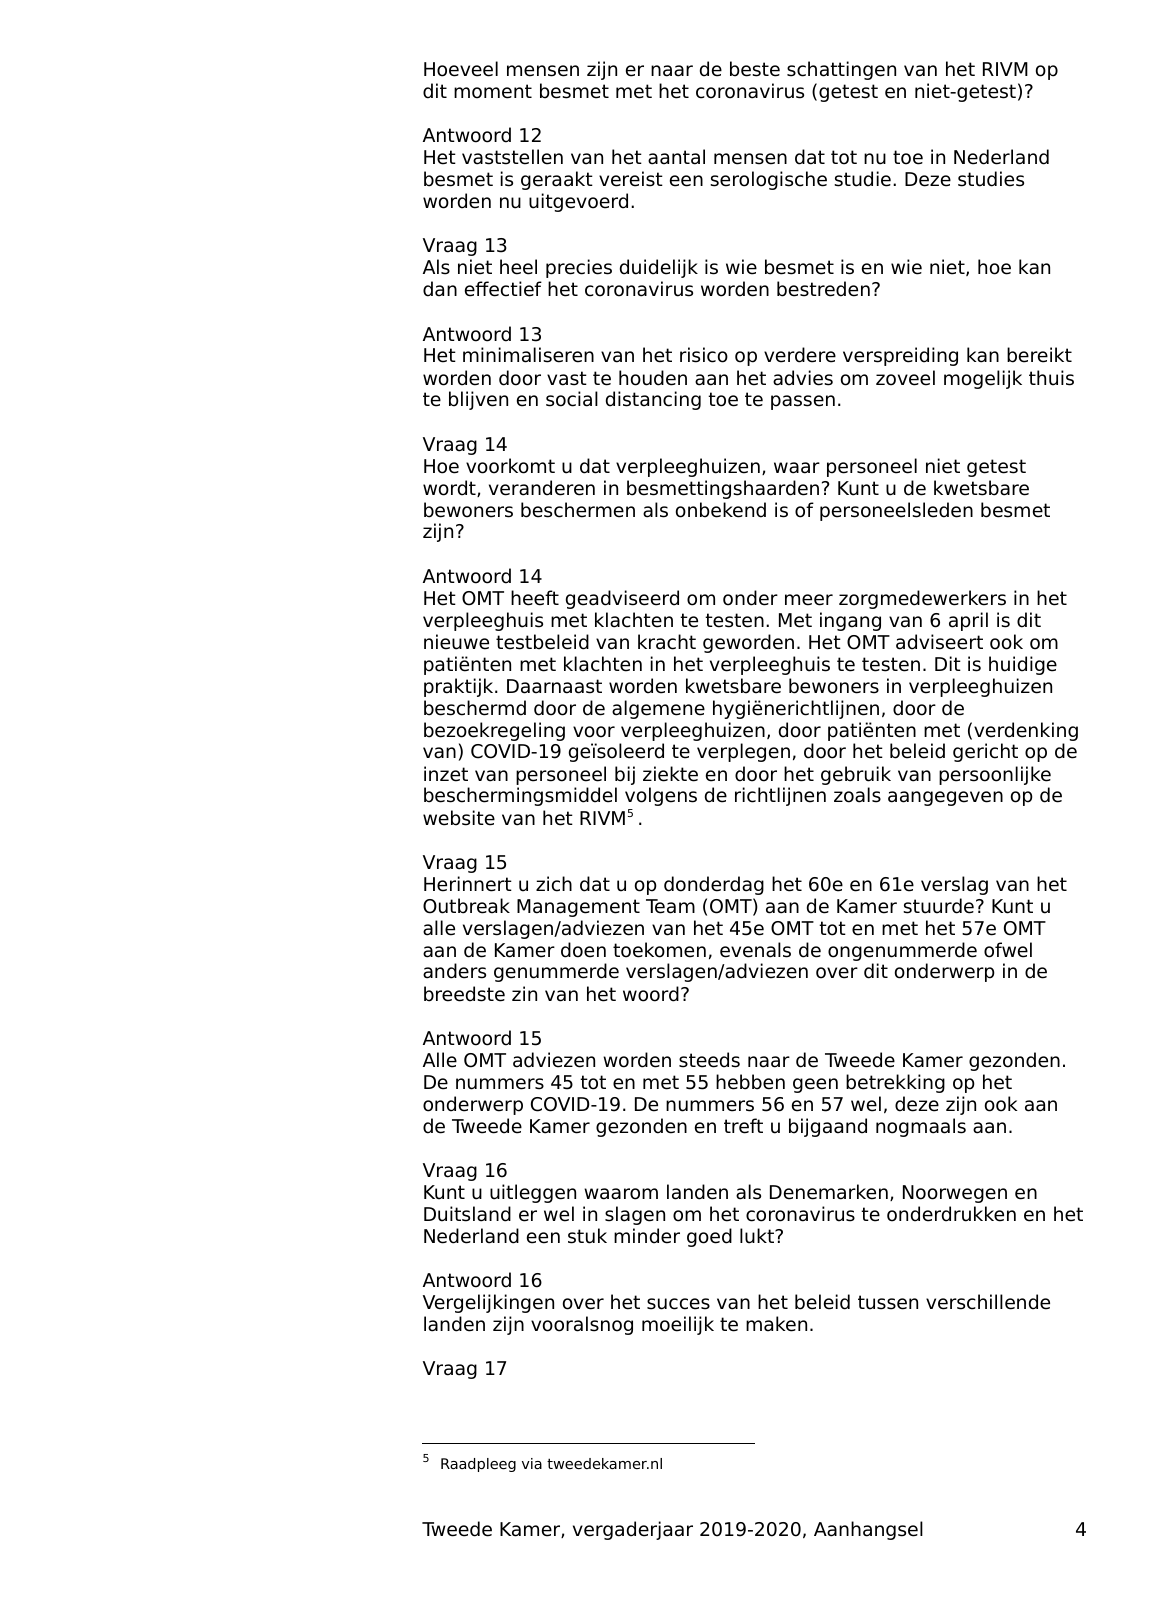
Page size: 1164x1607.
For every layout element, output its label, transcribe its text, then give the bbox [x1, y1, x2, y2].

text Het OMT heeft geadviseerd om onder meer zorgmedewerkers in het verpleeghuis met klachten te testen. Met ingang van 6 april is dit nieuwe testbeleid van kracht geworden. Het OMT adviseert ook om patiënten met klachten in het verpleeghuis te testen. Dit is huidige praktijk. Daarnaast worden kwetsbare bewoners in verpleeghuizen beschermd door de algemene hygiënerichtlijnen, door de bezoekregeling voor verpleeghuizen, door patiënten met (verdenking van) COVID-19 geïsoleerd te verplegen, door het beleid gericht op de inzet van personeel bij ziekte en door het gebruik van persoonlijke beschermingsmiddel volgens de richtlijnen zoals aangegeven op de website van het RIVM. [422, 588, 1087, 829]
text Antwoord 13 [422, 323, 1087, 345]
text Alle OMT adviezen worden steeds naar de Tweede Kamer gezonden. De nummers 45 tot en met 55 hebben geen betrekking op het onderwerp COVID-19. De nummers 56 en 57 wel, deze zijn ook aan de Tweede Kamer gezonden en treft u bijgaand nogmaals aan. [422, 1049, 1087, 1137]
text Vergelijkingen over het succes van het beleid tussen verschillende landen zijn vooralsnog moeilijk te maken. [422, 1292, 1087, 1336]
text Vraag 16 [422, 1160, 1087, 1182]
text Antwoord 16 [422, 1270, 1087, 1292]
text Vraag 17 [422, 1358, 1087, 1380]
text Hoeveel mensen zijn er naar de beste schattingen van het RIVM op dit moment besmet met het coronavirus (getest en niet-getest)? [422, 59, 1087, 103]
text Vraag 14 [422, 433, 1087, 456]
text Als niet heel precies duidelijk is wie besmet is en wie niet, hoe kan dan effectief het coronavirus worden bestreden? [422, 257, 1087, 301]
text Vraag 15 [422, 852, 1087, 873]
text Het vaststellen van het aantal mensen dat tot nu toe in Nederland besmet is geraakt vereist een serologische studie. Deze studies worden nu uitgevoerd. [422, 147, 1087, 213]
text Antwoord 14 [422, 566, 1087, 588]
text Het minimaliseren van het risico op verdere verspreiding kan bereikt worden door vast te houden aan het advies om zoveel mogelijk thuis te blijven en social distancing toe te passen. [422, 345, 1087, 411]
text Hoe voorkomt u dat verpleeghuizen, waar personeel niet getest wordt, veranderen in besmettingshaarden? Kunt u de kwetsbare bewoners beschermen als onbekend is of personeelsleden besmet zijn? [422, 456, 1087, 543]
text Herinnert u zich dat u op donderdag het 60e en 61e verslag van het Outbreak Management Team (OMT) aan de Kamer stuurde? Kunt u alle verslagen/adviezen van het 45e OMT tot en met het 57e OMT aan de Kamer doen toekomen, evenals de ongenummerde ofwel anders genummerde verslagen/adviezen over dit onderwerp in de breedste zin van het woord? [422, 873, 1087, 1005]
text Kunt u uitleggen waarom landen als Denemarken, Noorwegen en Duitsland er wel in slagen om het coronavirus te onderdrukken en het Nederland een stuk minder goed lukt? [422, 1182, 1087, 1248]
text Vraag 13 [422, 235, 1087, 257]
text Antwoord 12 [422, 125, 1087, 147]
text Raadpleeg via tweedekamer.nl [422, 1452, 1087, 1474]
text Antwoord 15 [422, 1028, 1087, 1049]
